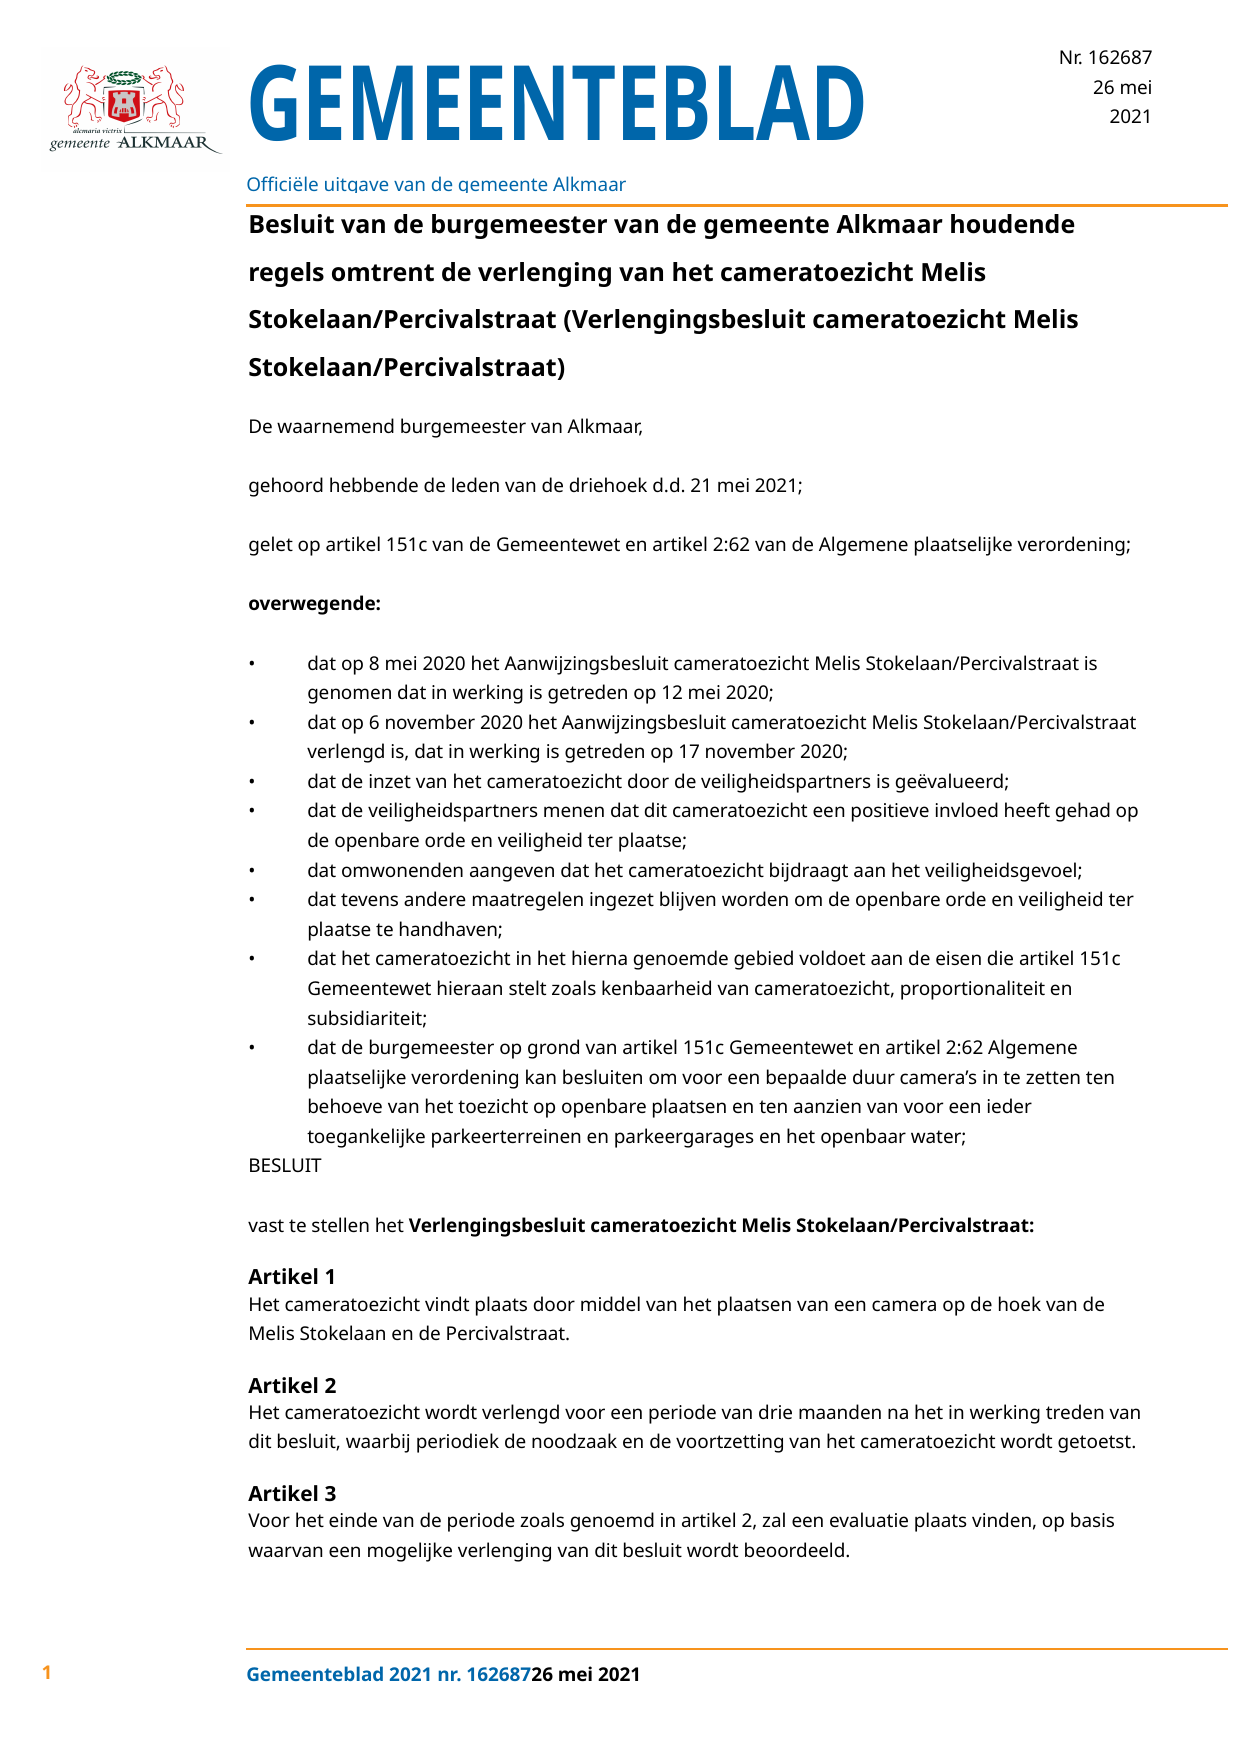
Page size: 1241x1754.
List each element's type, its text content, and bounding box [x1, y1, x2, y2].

text overwegende: [248, 591, 1152, 616]
list dat de inzet van het cameratoezicht door de veiligheidspartners is geëvalueerd; [248, 768, 1152, 794]
text vast te stellen het Verlengingsbesluit cameratoezicht Melis Stokelaan/Percivalstraat: [248, 1212, 1152, 1238]
text Het cameratoezicht wordt verlengd voor een periode van drie maanden na het in werking treden van dit besluit, waarbij periodiek de noodzaak en de voortzetting van het cameratoezicht wordt getoetst. [248, 1399, 1152, 1454]
text Artikel 3 [248, 1479, 1152, 1508]
text De waarnemend burgemeester van Alkmaar, [248, 413, 1152, 439]
text gelet op artikel 151c van de Gemeentewet en artikel 2:62 van de Algemene plaatselijke verordening; [248, 531, 1152, 557]
list dat de burgemeester op grond van artikel 151c Gemeentewet en artikel 2:62 Algemene plaatselijke verordening kan besluiten om voor een bepaalde duur camera’s in te zetten ten behoeve van het toezicht op openbare plaatsen en ten aanzien van voor een ieder toegankelijke parkeerterreinen en parkeergarages en het openbaar water; [248, 1034, 1152, 1149]
picture [41, 47, 231, 172]
text Het cameratoezicht vindt plaats door middel van het plaatsen van een camera op de hoek van de Melis Stokelaan en de Percivalstraat. [248, 1291, 1152, 1346]
text Artikel 2 [248, 1371, 1152, 1399]
list dat de veiligheidspartners menen dat dit cameratoezicht een positieve invloed heeft gehad op de openbare orde en veiligheid ter plaatse; [248, 798, 1152, 853]
list dat op 6 november 2020 het Aanwijzingsbesluit cameratoezicht Melis Stokelaan/Percivalstraat verlengd is, dat in werking is getreden op 17 november 2020; [248, 709, 1152, 764]
list dat op 8 mei 2020 het Aanwijzingsbesluit cameratoezicht Melis Stokelaan/Percivalstraat is genomen dat in werking is getreden op 12 mei 2020; [248, 650, 1152, 705]
text Voor het einde van de periode zoals genoemd in artikel 2, zal een evaluatie plaats vinden, op basis waarvan een mogelijke verlenging van dit besluit wordt beoordeeld. [248, 1508, 1152, 1563]
text Artikel 1 [248, 1262, 1152, 1291]
list dat het cameratoezicht in het hierna genoemde gebied voldoet aan de eisen die artikel 151c Gemeentewet hieraan stelt zoals kenbaarheid van cameratoezicht, proportionaliteit en subsidiariteit; [248, 946, 1152, 1031]
text Besluit van de burgemeester van de gemeente Alkmaar houdende regels omtrent de verlenging van het cameratoezicht Melis Stokelaan/Percivalstraat (Verlengingsbesluit cameratoezicht Melis Stokelaan/Percivalstraat) [248, 207, 1152, 384]
list dat tevens andere maatregelen ingezet blijven worden om de openbare orde en veiligheid ter plaatse te handhaven; [248, 886, 1152, 942]
text gehoord hebbende de leden van de driehoek d.d. 21 mei 2021; [248, 472, 1152, 498]
text BESLUIT [248, 1153, 1152, 1178]
list dat omwonenden aangeven dat het cameratoezicht bijdraagt aan het veiligheidsgevoel; [248, 857, 1152, 883]
